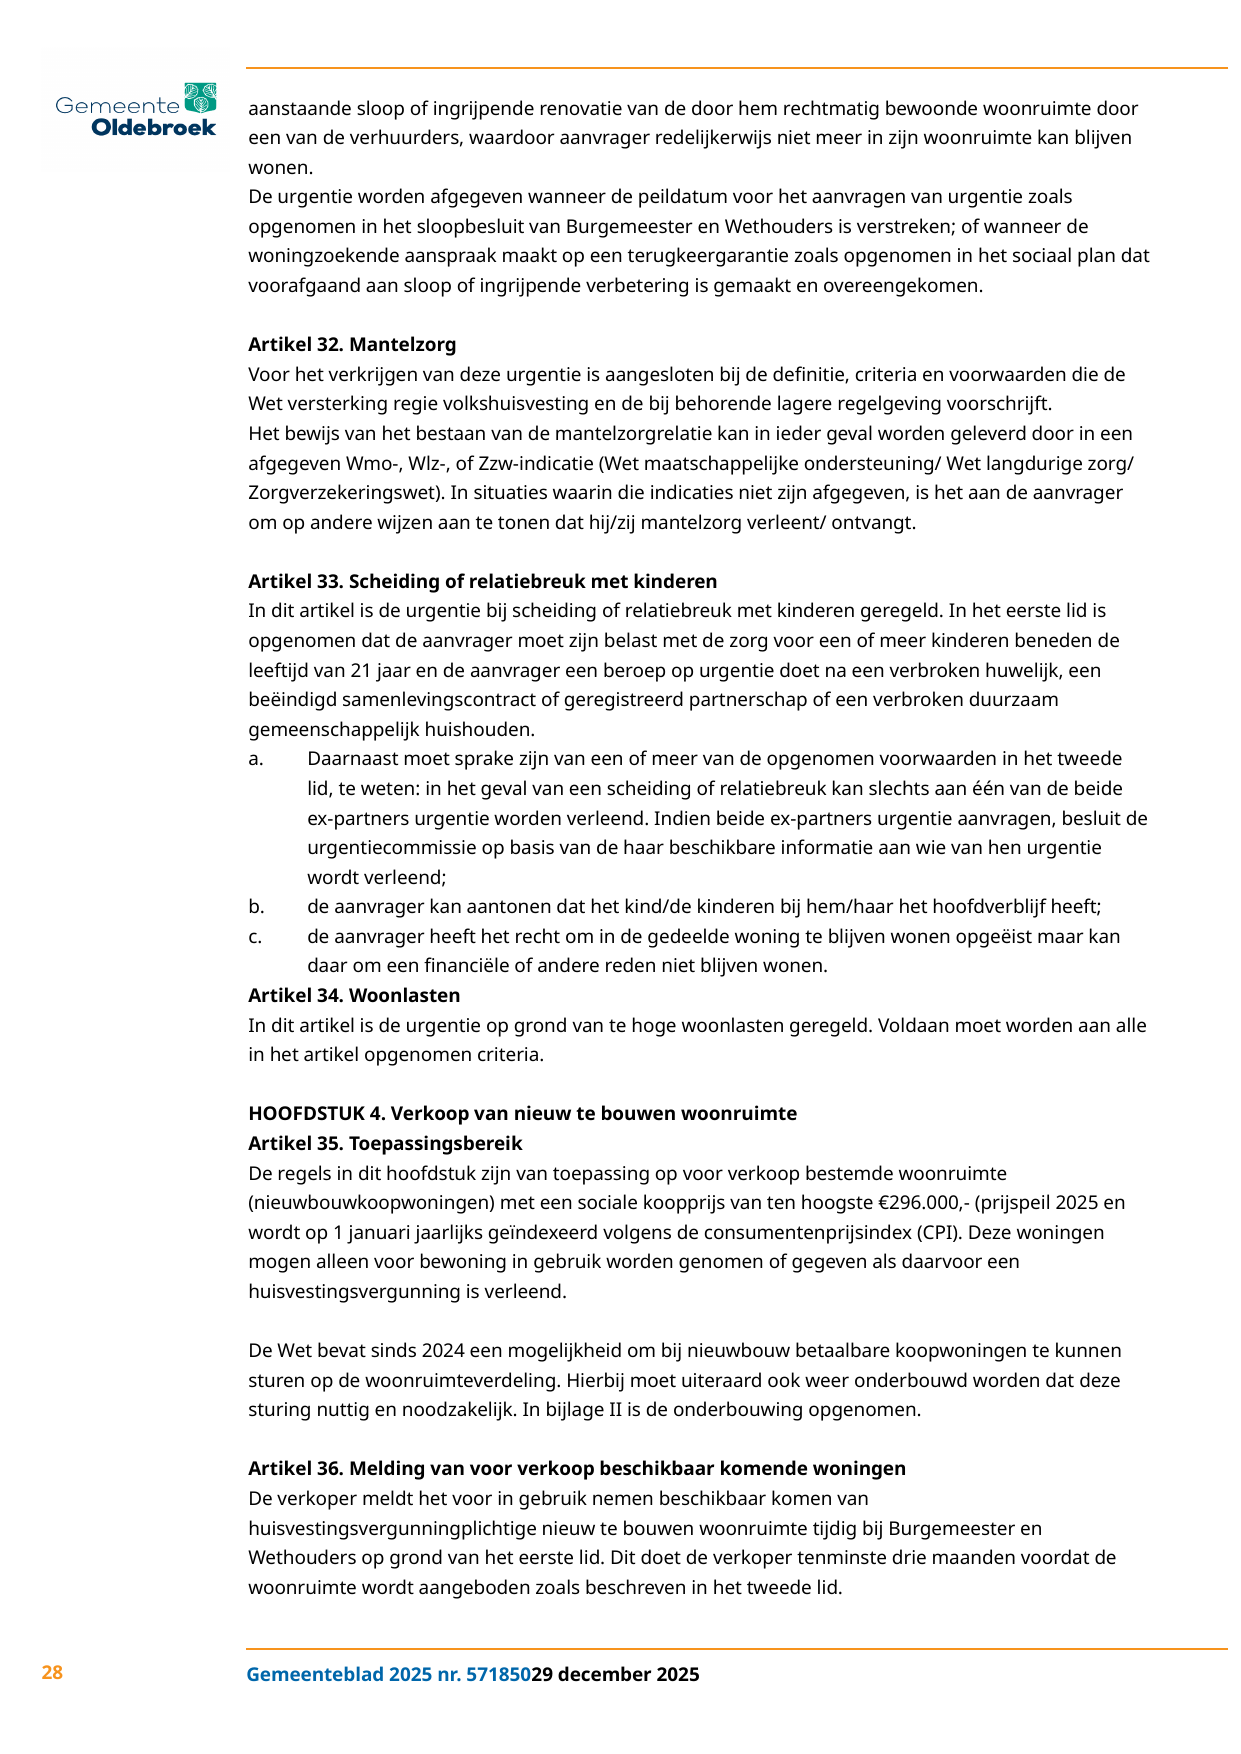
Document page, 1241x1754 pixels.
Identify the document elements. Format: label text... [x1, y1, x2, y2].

text Artikel 33. Scheiding of relatiebreuk met kinderen [248, 568, 1152, 594]
text Artikel 32. Mantelzorg [248, 331, 1152, 357]
text In dit artikel is de urgentie bij scheiding of relatiebreuk met kinderen geregeld. In het eerste lid is opgenomen dat de aanvrager moet zijn belast met de zorg voor een of meer kinderen beneden de leeftijd van 21 jaar en de aanvrager een beroep op urgentie doet na een verbroken huwelijk, een beëindigd samenlevingscontract of geregistreerd partnerschap of een verbroken duurzaam gemeenschappelijk huishouden. [248, 598, 1152, 742]
text Artikel 36. Melding van voor verkoop beschikbaar komende woningen [248, 1456, 1152, 1481]
text De Wet bevat sinds 2024 een mogelijkheid om bij nieuwbouw betaalbare koopwoningen te kunnen sturen op de woonruimteverdeling. Hierbij moet uiteraard ook weer onderbouwd worden dat deze sturing nuttig en noodzakelijk. In bijlage II is de onderbouwing opgenomen. [248, 1337, 1152, 1422]
text Voor het verkrijgen van deze urgentie is aangesloten bij de definitie, criteria en voorwaarden die de Wet versterking regie volkshuisvesting en de bij behorende lagere regelgeving voorschrijft. [248, 361, 1152, 416]
list de aanvrager heeft het recht om in de gedeelde woning te blijven wonen opgeëist maar kan daar om een financiële of andere reden niet blijven wonen. [248, 923, 1152, 978]
picture [41, 47, 231, 172]
list Daarnaast moet sprake zijn van een of meer van de opgenomen voorwaarden in het tweede lid, te weten: in het geval van een scheiding of relatiebreuk kan slechts aan één van de beide ex-partners urgentie worden verleend. Indien beide ex-partners urgentie aanvragen, besluit de urgentiecommissie op basis van de haar beschikbare informatie aan wie van hen urgentie wordt verleend; [248, 746, 1152, 890]
text Het bewijs van het bestaan van de mantelzorgrelatie kan in ieder geval worden geleverd door in een afgegeven Wmo-, Wlz-, of Zzw-indicatie (Wet maatschappelijke ondersteuning/ Wet langdurige zorg/ Zorgverzekeringswet). In situaties waarin die indicaties niet zijn afgegeven, is het aan de aanvrager om op andere wijzen aan te tonen dat hij/zij mantelzorg verleent/ ontvangt. [248, 420, 1152, 535]
list de aanvrager kan aantonen dat het kind/de kinderen bij hem/haar het hoofdverblijf heeft; [248, 893, 1152, 919]
text De regels in dit hoofdstuk zijn van toepassing op voor verkoop bestemde woonruimte (nieuwbouwkoopwoningen) met een sociale koopprijs van ten hoogste €296.000,- (prijspeil 2025 en wordt op 1 januari jaarlijks geïndexeerd volgens de consumentenprijsindex (CPI). Deze woningen mogen alleen voor bewoning in gebruik worden genomen of gegeven als daarvoor een huisvestingsvergunning is verleend. [248, 1160, 1152, 1304]
text HOOFDSTUK 4. Verkoop van nieuw te bouwen woonruimte [248, 1101, 1152, 1126]
text aanstaande sloop of ingrijpende renovatie van de door hem rechtmatig bewoonde woonruimte door een van de verhuurders, waardoor aanvrager redelijkerwijs niet meer in zijn woonruimte kan blijven wonen. [248, 95, 1152, 180]
text In dit artikel is de urgentie op grond van te hoge woonlasten geregeld. Voldaan moet worden aan alle in het artikel opgenomen criteria. [248, 1012, 1152, 1067]
text Artikel 35. Toepassingsbereik [248, 1130, 1152, 1156]
text De urgentie worden afgegeven wanneer de peildatum voor het aanvragen van urgentie zoals opgenomen in het sloopbesluit van Burgemeester en Wethouders is verstreken; of wanneer de woningzoekende aanspraak maakt op een terugkeergarantie zoals opgenomen in het sociaal plan dat voorafgaand aan sloop of ingrijpende verbetering is gemaakt en overeengekomen. [248, 183, 1152, 298]
text De verkoper meldt het voor in gebruik nemen beschikbaar komen van huisvestingsvergunningplichtige nieuw te bouwen woonruimte tijdig bij Burgemeester en Wethouders op grond van het eerste lid. Dit doet de verkoper tenminste drie maanden voordat de woonruimte wordt aangeboden zoals beschreven in het tweede lid. [248, 1485, 1152, 1600]
text Artikel 34. Woonlasten [248, 982, 1152, 1008]
